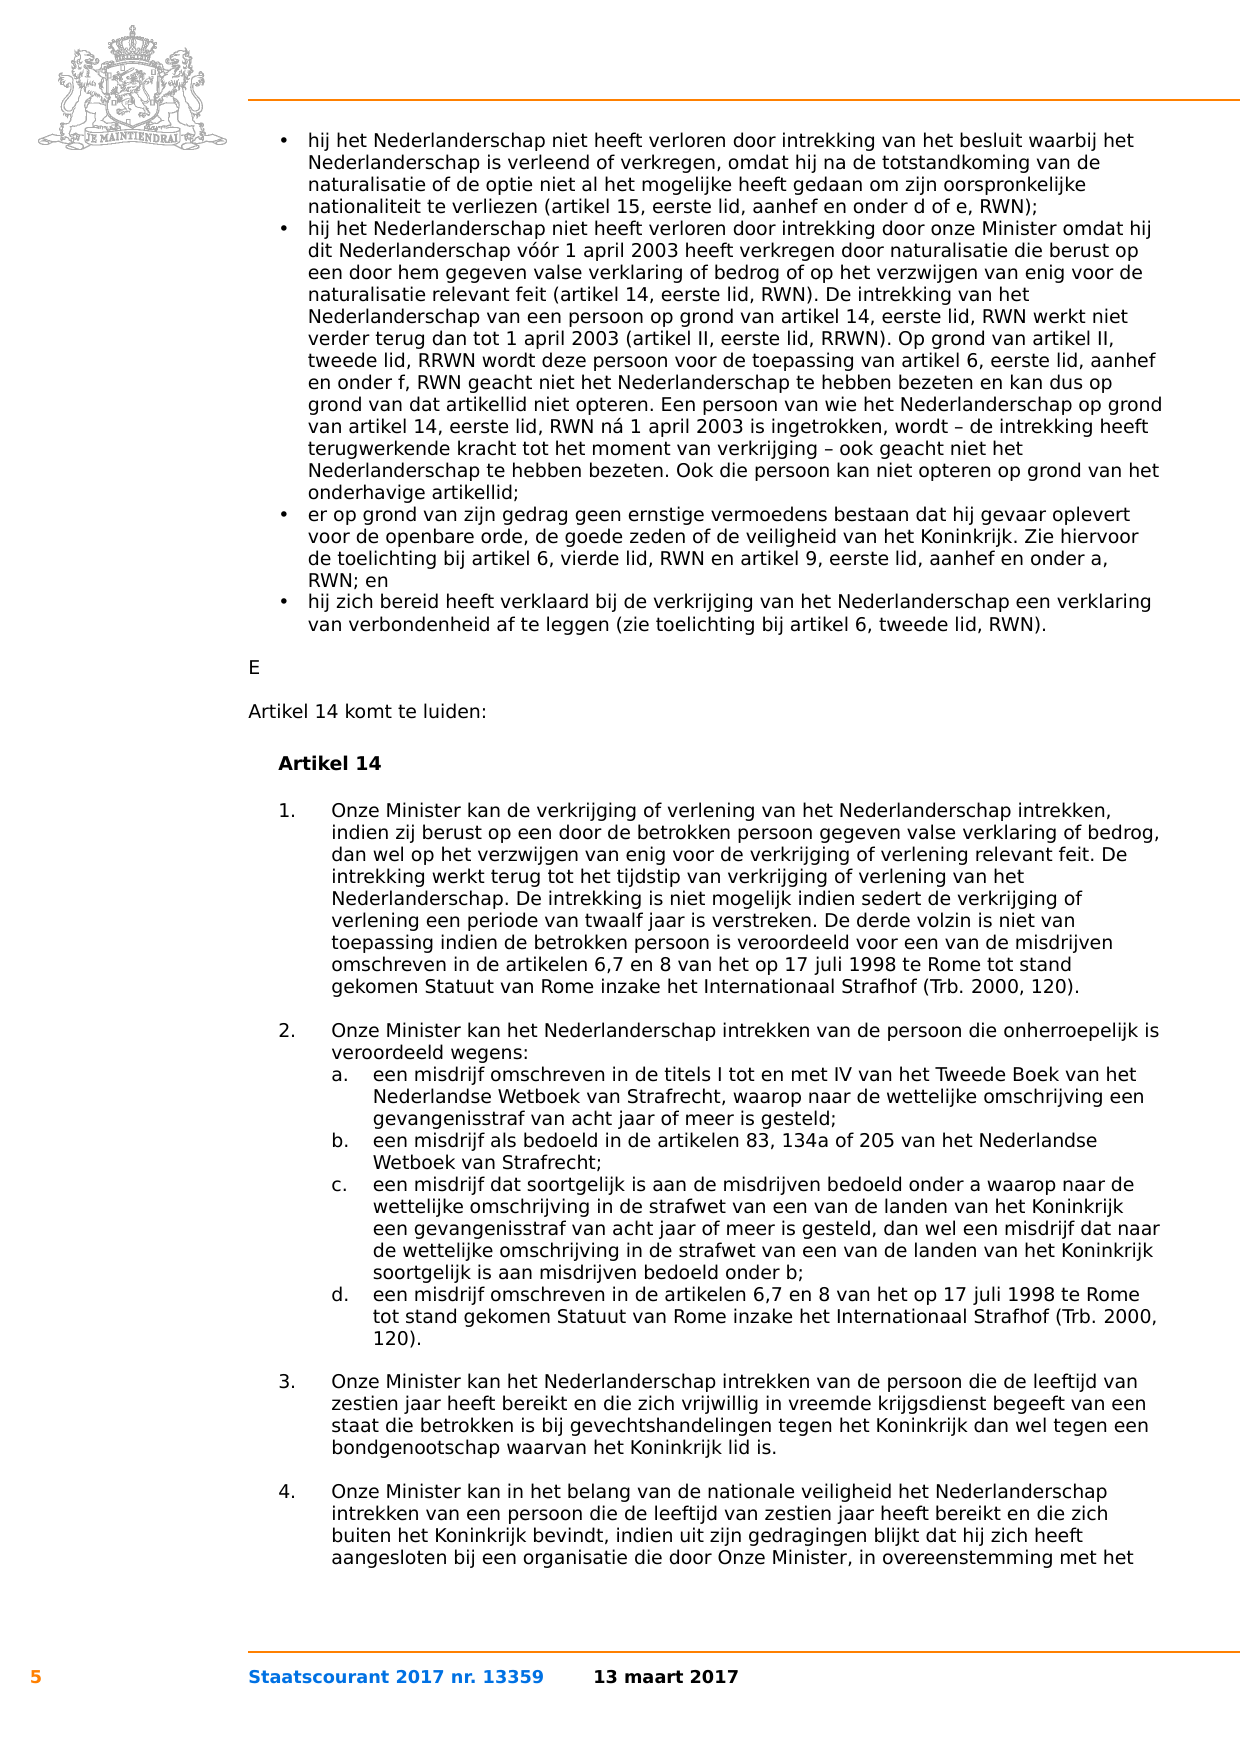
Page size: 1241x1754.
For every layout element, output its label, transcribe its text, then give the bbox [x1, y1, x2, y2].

subtitle Artikel 14 [278, 753, 1163, 775]
text 1. Onze Minister kan de verkrijging of verlening van het Nederlanderschap intrekken, indien zij berust op een door de betrokken persoon gegeven valse verklaring of bedrog, dan wel op het verzwijgen van enig voor de verkrijging of verlening relevant feit. De intrekking werkt terug tot het tijdstip van verkrijging of verlening van het Nederlanderschap. De intrekking is niet mogelijk indien sedert de verkrijging of verlening een periode van twaalf jaar is verstreken. De derde volzin is niet van toepassing indien de betrokken persoon is veroordeeld voor een van de misdrijven omschreven in de artikelen 6,7 en 8 van het op 17 juli 1998 te Rome tot stand gekomen Statuut van Rome inzake het Internationaal Strafhof (Trb. 2000, 120). [278, 800, 1163, 998]
text 4. Onze Minister kan in het belang van de nationale veiligheid het Nederlanderschap intrekken van een persoon die de leeftijd van zestien jaar heeft bereikt en die zich buiten het Koninkrijk bevindt, indien uit zijn gedragingen blijkt dat hij zich heeft aangesloten bij een organisatie die door Onze Minister, in overeenstemming met het [278, 1481, 1163, 1569]
text • hij het Nederlanderschap niet heeft verloren door intrekking van het besluit waarbij het Nederlanderschap is verleend of verkregen, omdat hij na de totstandkoming van de naturalisatie of de optie niet al het mogelijke heeft gedaan om zijn oorspronkelijke nationaliteit te verliezen (artikel 15, eerste lid, aanhef en onder d of e, RWN); [278, 130, 1163, 218]
text 2. Onze Minister kan het Nederlanderschap intrekken van de persoon die onherroepelijk is veroordeeld wegens: [278, 1020, 1163, 1064]
text 3. Onze Minister kan het Nederlanderschap intrekken van de persoon die de leeftijd van zestien jaar heeft bereikt en die zich vrijwillig in vreemde krijgsdienst begeeft van een staat die betrokken is bij gevechtshandelingen tegen het Koninkrijk dan wel tegen een bondgenootschap waarvan het Koninkrijk lid is. [278, 1371, 1163, 1459]
text • hij het Nederlanderschap niet heeft verloren door intrekking door onze Minister omdat hij dit Nederlanderschap vóór 1 april 2003 heeft verkregen door naturalisatie die berust op een door hem gegeven valse verklaring of bedrog of op het verzwijgen van enig voor de naturalisatie relevant feit (artikel 14, eerste lid, RWN). De intrekking van het Nederlanderschap van een persoon op grond van artikel 14, eerste lid, RWN werkt niet verder terug dan tot 1 april 2003 (artikel II, eerste lid, RRWN). Op grond van artikel II, tweede lid, RRWN wordt deze persoon voor de toepassing van artikel 6, eerste lid, aanhef en onder f, RWN geacht niet het Nederlanderschap te hebben bezeten en kan dus op grond van dat artikellid niet opteren. Een persoon van wie het Nederlanderschap op grond van artikel 14, eerste lid, RWN ná 1 april 2003 is ingetrokken, wordt – de intrekking heeft terugwerkende kracht tot het moment van verkrijging – ook geacht niet het Nederlanderschap te hebben bezeten. Ook die persoon kan niet opteren op grond van het onderhavige artikellid; [278, 218, 1163, 503]
text E [248, 657, 1163, 679]
text • hij zich bereid heeft verklaard bij de verkrijging van het Nederlanderschap een verklaring van verbondenheid af te leggen (zie toelichting bij artikel 6, tweede lid, RWN). [278, 591, 1163, 635]
text a. een misdrijf omschreven in de titels I tot en met IV van het Tweede Boek van het Nederlandse Wetboek van Strafrecht, waarop naar de wettelijke omschrijving een gevangenisstraf van acht jaar of meer is gesteld; [331, 1064, 1163, 1130]
text b. een misdrijf als bedoeld in de artikelen 83, 134a of 205 van het Nederlandse Wetboek van Strafrecht; [331, 1130, 1163, 1174]
text c. een misdrijf dat soortgelijk is aan de misdrijven bedoeld onder a waarop naar de wettelijke omschrijving in de strafwet van een van de landen van het Koninkrijk een gevangenisstraf van acht jaar of meer is gesteld, dan wel een misdrijf dat naar de wettelijke omschrijving in de strafwet van een van de landen van het Koninkrijk soortgelijk is aan misdrijven bedoeld onder b; [331, 1174, 1163, 1283]
text Artikel 14 komt te luiden: [248, 701, 1163, 723]
text d. een misdrijf omschreven in de artikelen 6,7 en 8 van het op 17 juli 1998 te Rome tot stand gekomen Statuut van Rome inzake het Internationaal Strafhof (Trb. 2000, 120). [331, 1283, 1163, 1349]
text • er op grond van zijn gedrag geen ernstige vermoedens bestaan dat hij gevaar oplevert voor de openbare orde, de goede zeden of de veiligheid van het Koninkrijk. Zie hiervoor de toelichting bij artikel 6, vierde lid, RWN en artikel 9, eerste lid, aanhef en onder a, RWN; en [278, 503, 1163, 591]
picture [38, 25, 227, 150]
